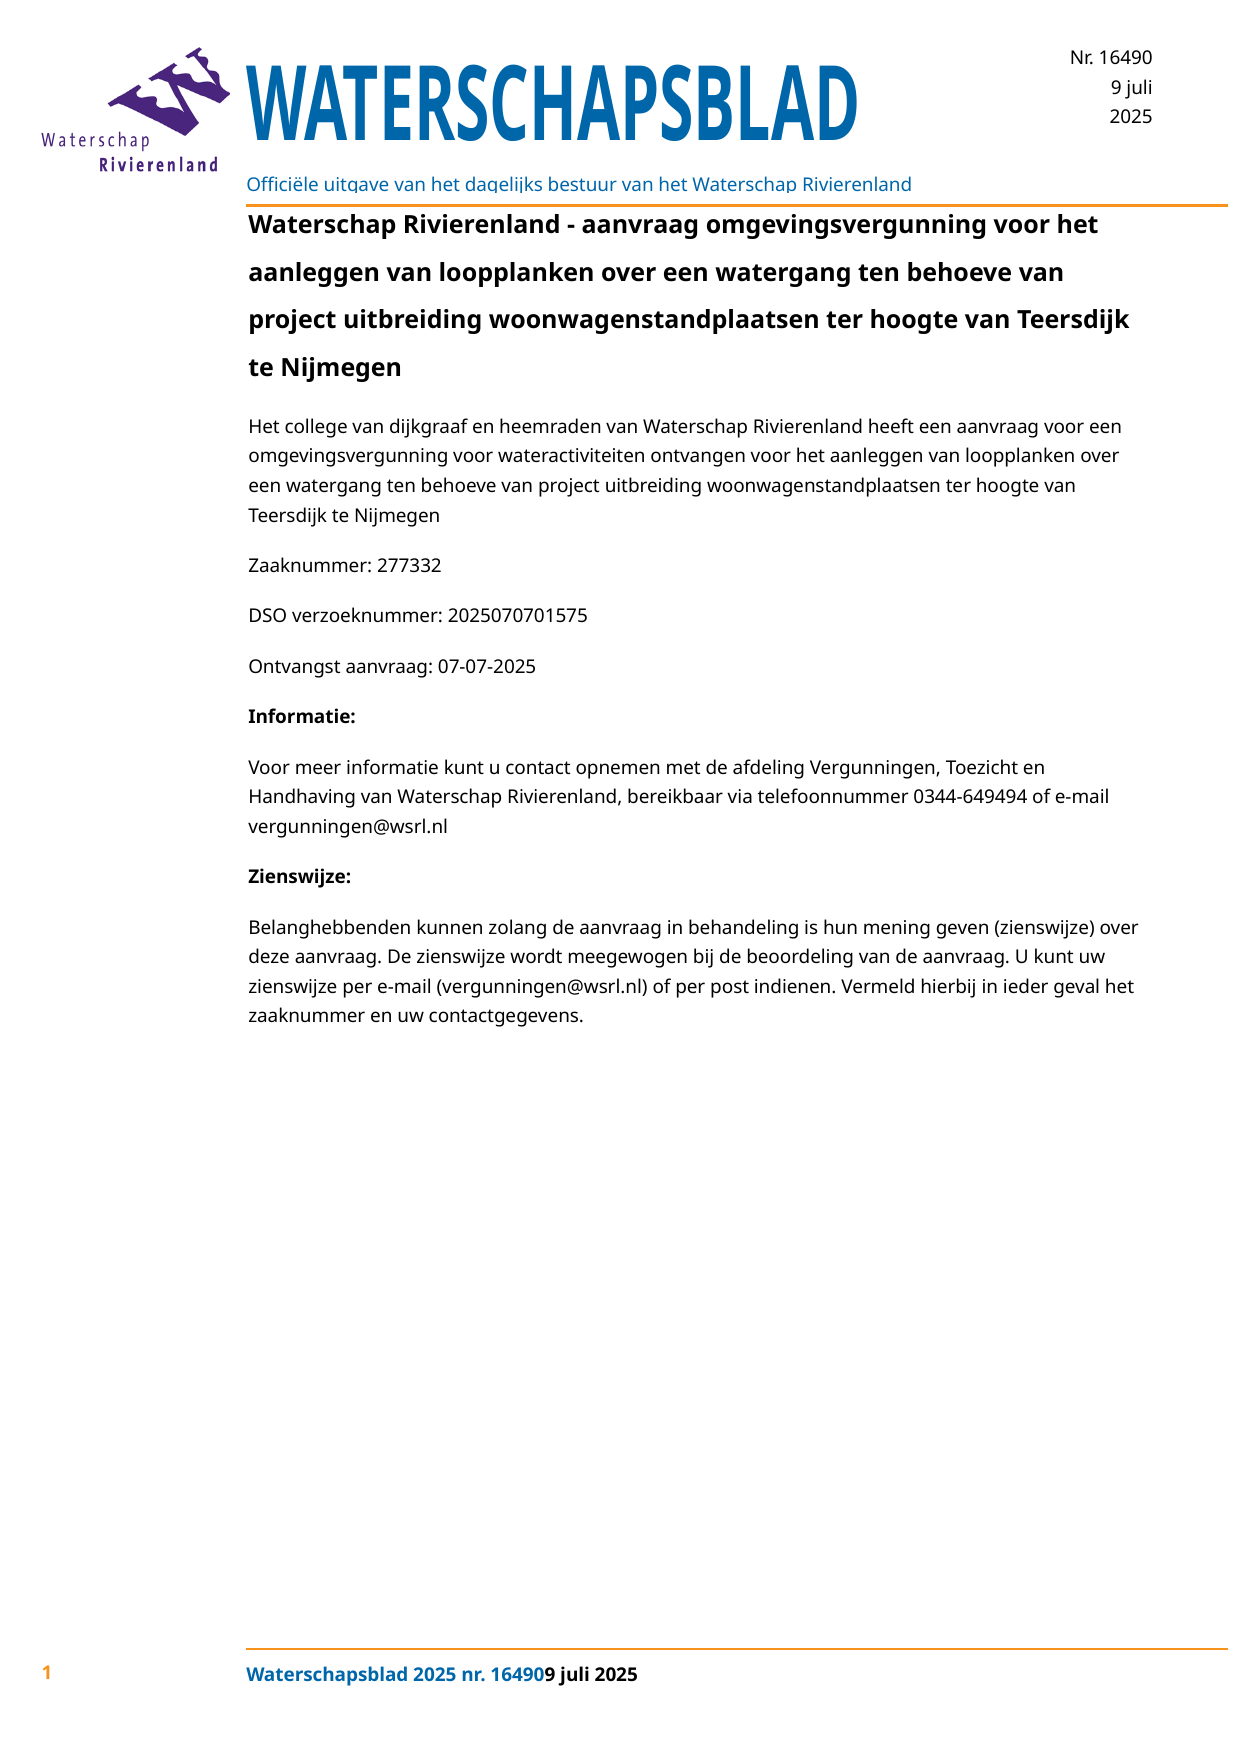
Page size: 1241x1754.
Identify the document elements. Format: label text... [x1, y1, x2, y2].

text Ontvangst aanvraag: 07-07-2025 [248, 653, 1152, 679]
picture [41, 47, 231, 172]
text Zienswijze: [248, 863, 1152, 889]
text Belanghebbenden kunnen zolang de aanvraag in behandeling is hun mening geven (zienswijze) over deze aanvraag. De zienswijze wordt meegewogen bij de beoordeling van de aanvraag. U kunt uw zienswijze per e-mail (vergunningen@wsrl.nl) of per post indienen. Vermeld hierbij in ieder geval het zaaknummer en uw contactgegevens. [248, 914, 1152, 1028]
text Waterschap Rivierenland - aanvraag omgevingsvergunning voor het aanleggen van loopplanken over een watergang ten behoeve van project uitbreiding woonwagenstandplaatsen ter hoogte van Teersdijk te Nijmegen [248, 207, 1152, 384]
text Zaaknummer: 277332 [248, 552, 1152, 578]
text Informatie: [248, 703, 1152, 729]
text DSO verzoeknummer: 2025070701575 [248, 603, 1152, 628]
text Voor meer informatie kunt u contact opnemen met de afdeling Vergunningen, Toezicht en Handhaving van Waterschap Rivierenland, bereikbaar via telefoonnummer 0344-649494 of e-mail vergunningen@wsrl.nl [248, 754, 1152, 839]
text Het college van dijkgraaf en heemraden van Waterschap Rivierenland heeft een aanvraag voor een omgevingsvergunning voor wateractiviteiten ontvangen voor het aanleggen van loopplanken over een watergang ten behoeve van project uitbreiding woonwagenstandplaatsen ter hoogte van Teersdijk te Nijmegen [248, 413, 1152, 528]
